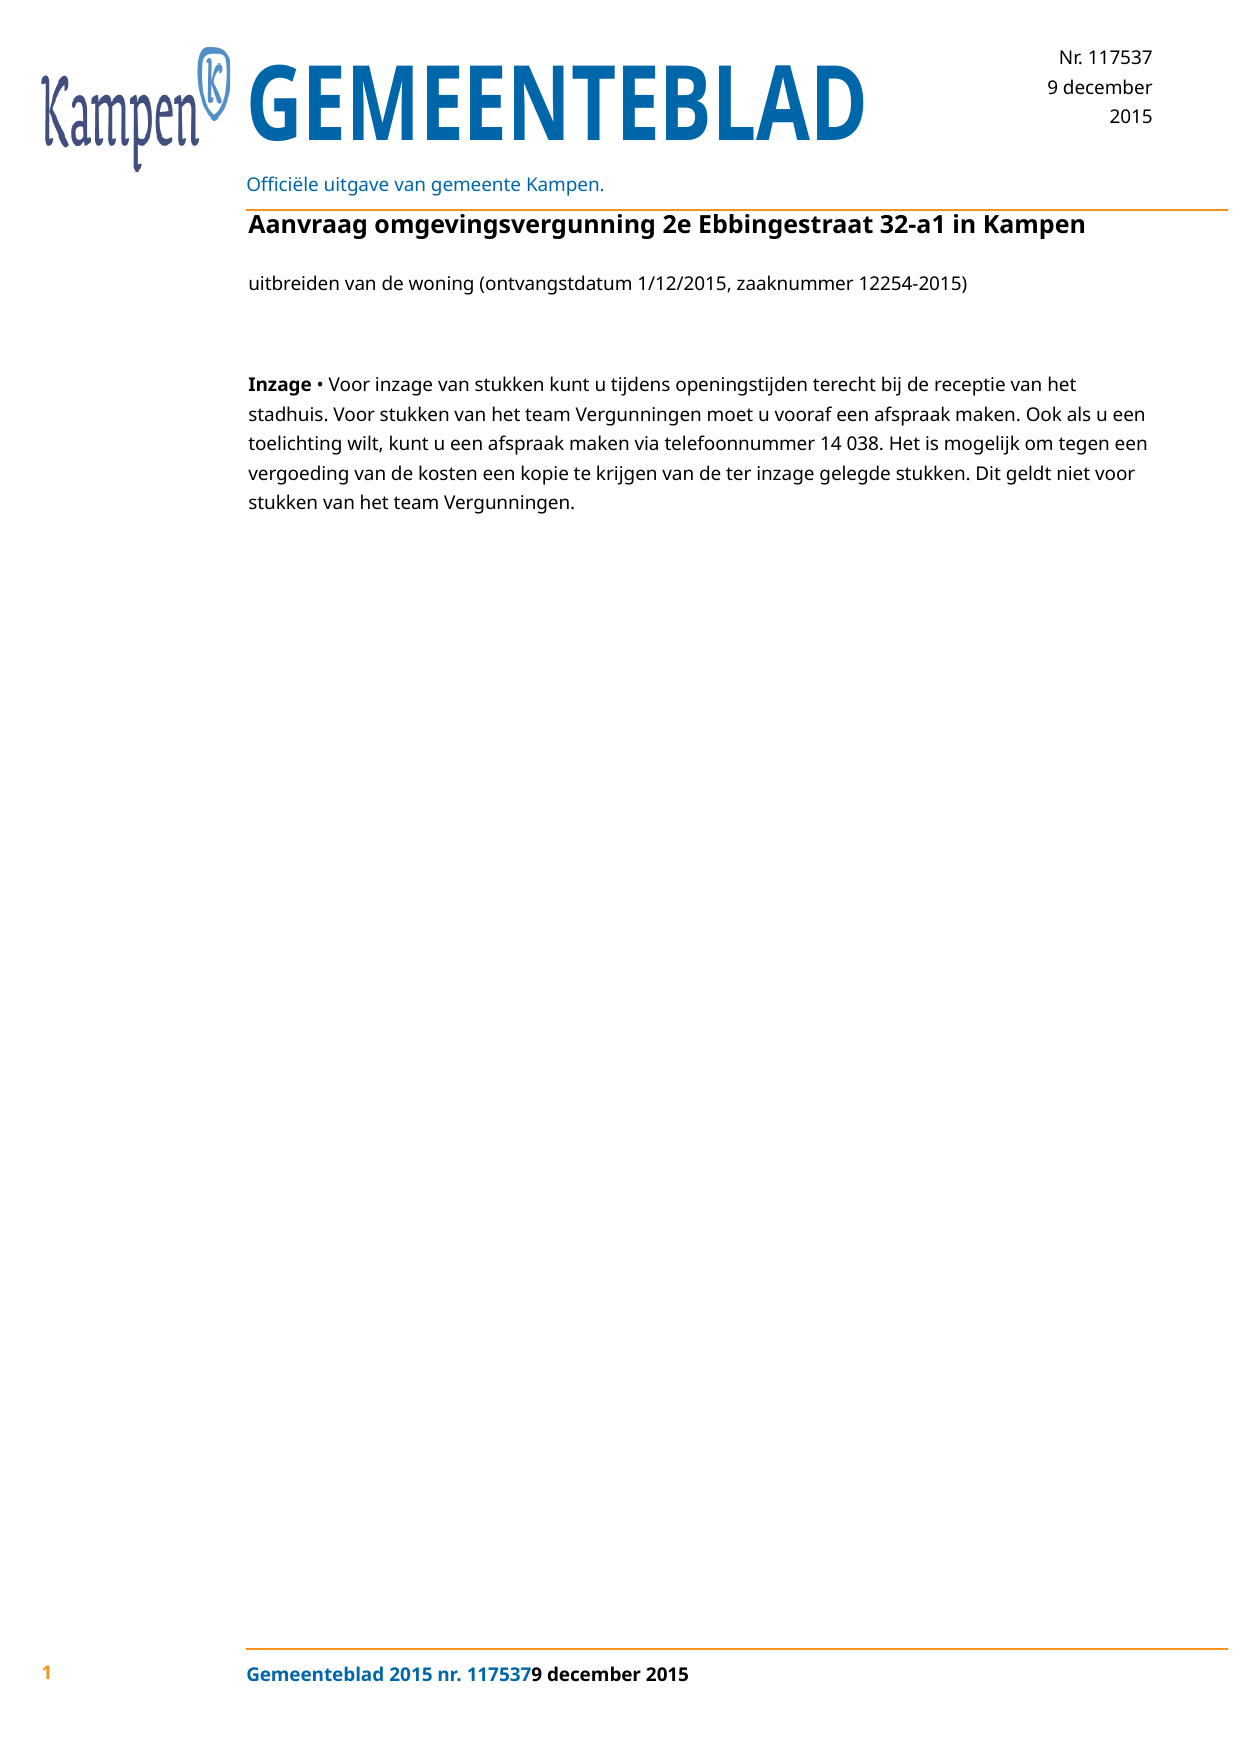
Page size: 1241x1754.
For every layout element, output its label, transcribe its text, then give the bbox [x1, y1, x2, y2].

text uitbreiden van de woning (ontvangstdatum 1/12/2015, zaaknummer 12254-2015) [248, 270, 1152, 296]
text Aanvraag omgevingsvergunning 2e Ebbingestraat 32-a1 in Kampen [248, 211, 1152, 241]
picture [41, 47, 231, 172]
text Inzage • Voor inzage van stukken kunt u tijdens openingstijden terecht bij de receptie van het stadhuis. Voor stukken van het team Vergunningen moet u vooraf een afspraak maken. Ook als u een toelichting wilt, kunt u een afspraak maken via telefoonnummer 14 038. Het is mogelijk om tegen een vergoeding van de kosten een kopie te krijgen van de ter inzage gelegde stukken. Dit geldt niet voor stukken van het team Vergunningen. [248, 371, 1152, 515]
